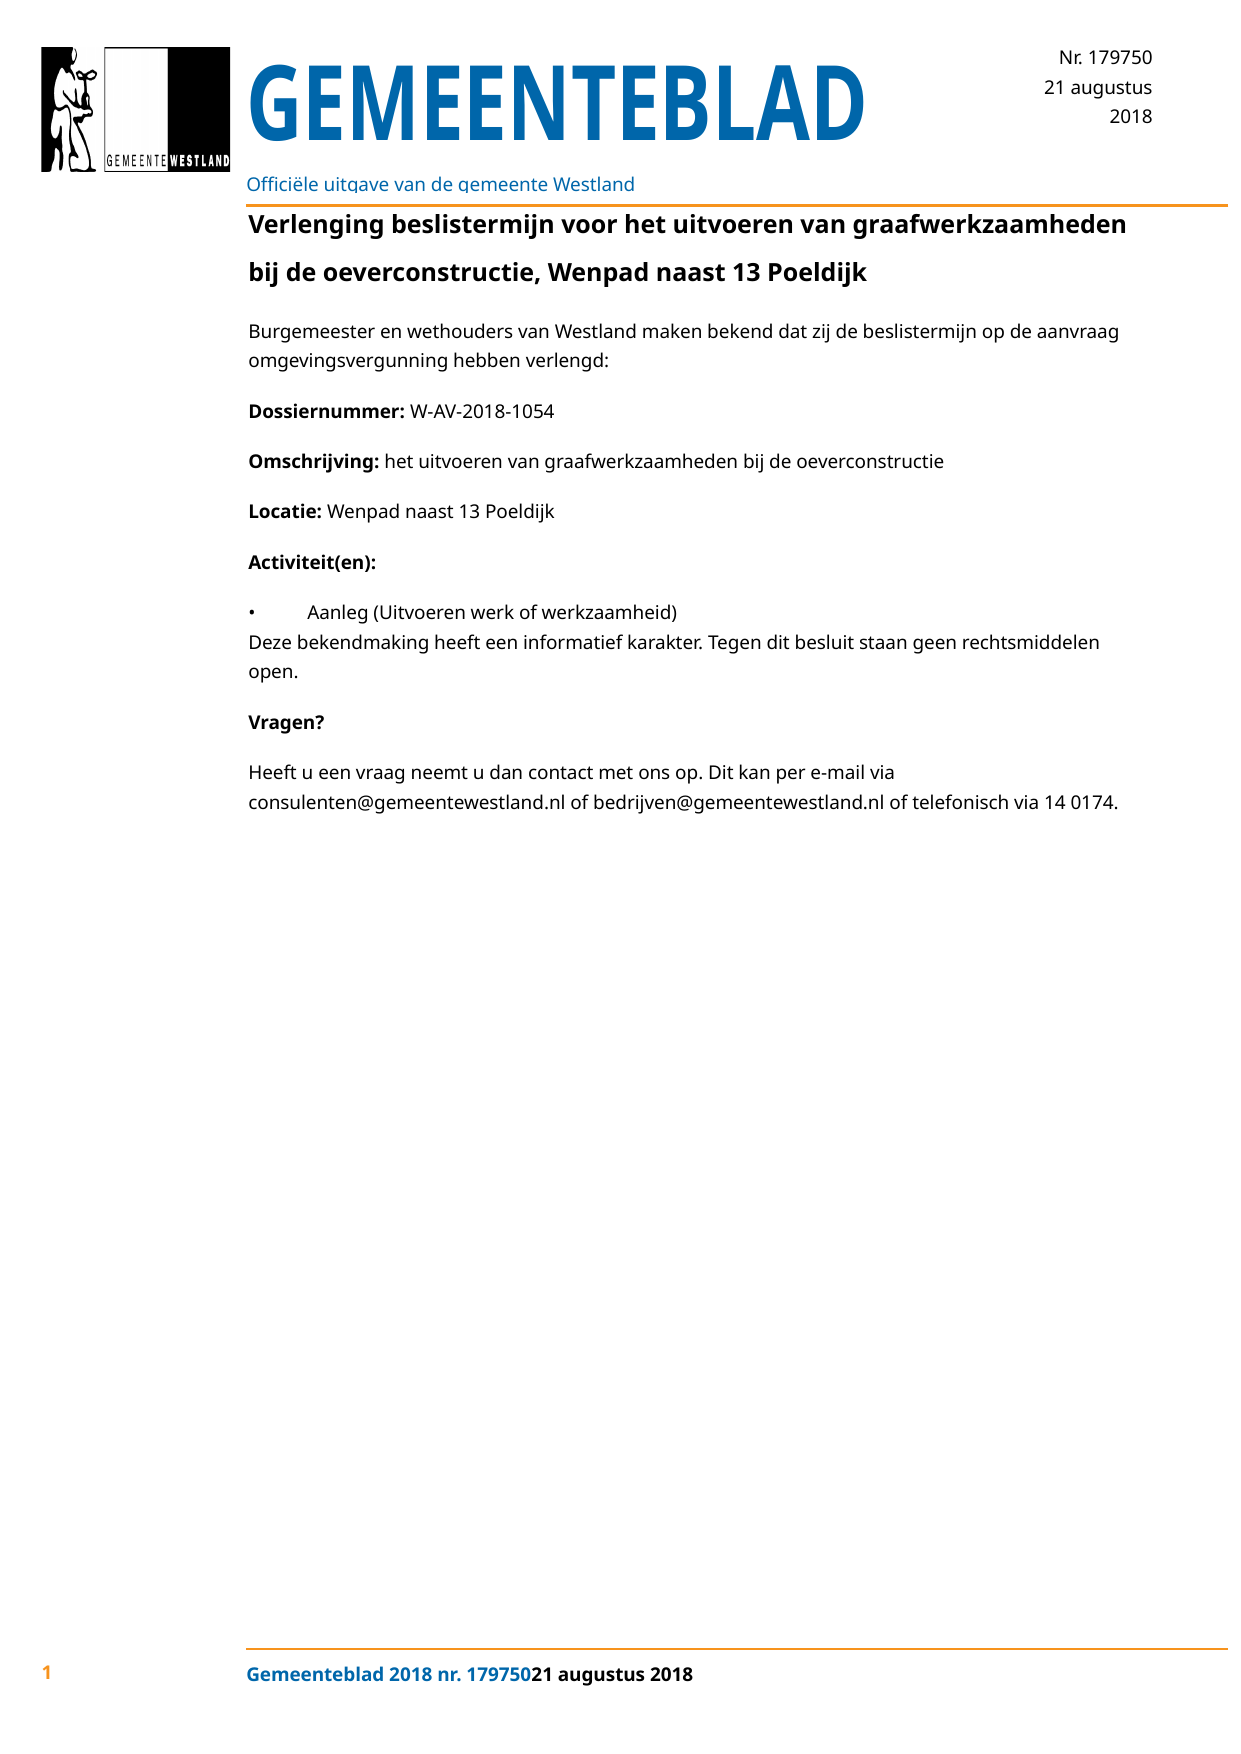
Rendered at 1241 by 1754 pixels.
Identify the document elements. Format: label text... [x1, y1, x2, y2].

list Aanleg (Uitvoeren werk of werkzaamheid) [248, 599, 1152, 625]
text Deze bekendmaking heeft een informatief karakter. Tegen dit besluit staan geen rechtsmiddelen open. [248, 629, 1152, 684]
text Omschrijving: het uitvoeren van graafwerkzaamheden bij de oeverconstructie [248, 448, 1152, 474]
text Dossiernummer: W-AV-2018-1054 [248, 398, 1152, 424]
text Heeft u een vraag neemt u dan contact met ons op. Dit kan per e-mail via consulenten@gemeentewestland.nl of bedrijven@gemeentewestland.nl of telefonisch via 14 0174. [248, 759, 1152, 815]
text Burgemeester en wethouders van Westland maken bekend dat zij de beslistermijn op de aanvraag omgevingsvergunning hebben verlengd: [248, 318, 1152, 373]
text Locatie: Wenpad naast 13 Poeldijk [248, 499, 1152, 524]
text Verlenging beslistermijn voor het uitvoeren van graafwerkzaamheden bij de oeverconstructie, Wenpad naast 13 Poeldijk [248, 207, 1152, 288]
text Activiteit(en): [248, 549, 1152, 575]
text Vragen? [248, 709, 1152, 735]
picture [41, 47, 231, 172]
